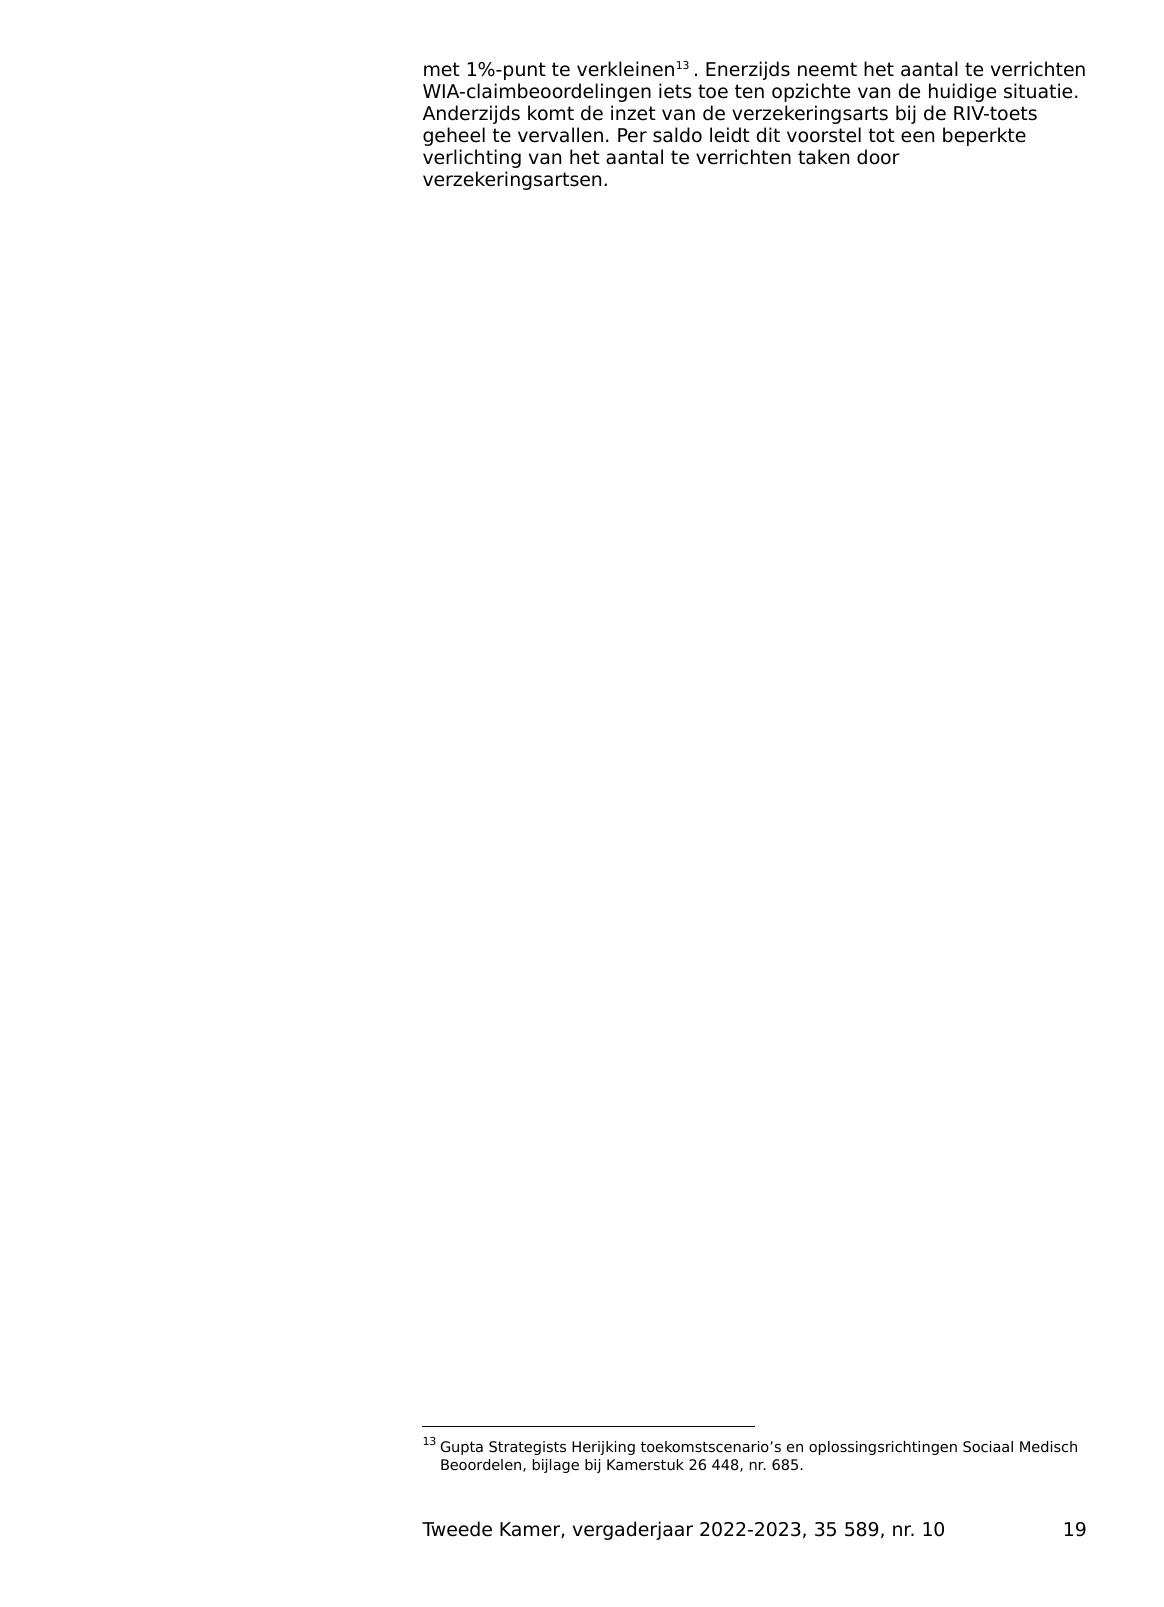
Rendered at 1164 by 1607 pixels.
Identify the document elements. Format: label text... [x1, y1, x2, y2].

text met 1%-punt te verkleinen. Enerzijds neemt het aantal te verrichten WIA-claimbeoordelingen iets toe ten opzichte van de huidige situatie. Anderzijds komt de inzet van de verzekeringsarts bij de RIV-toets geheel te vervallen. Per saldo leidt dit voorstel tot een beperkte verlichting van het aantal te verrichten taken door verzekeringsartsen. [422, 59, 1087, 191]
text Gupta Strategists Herijking toekomstscenario’s en oplossingsrichtingen Sociaal Medisch Beoordelen, bijlage bij Kamerstuk 26 448, nr. 685. [422, 1435, 1087, 1474]
